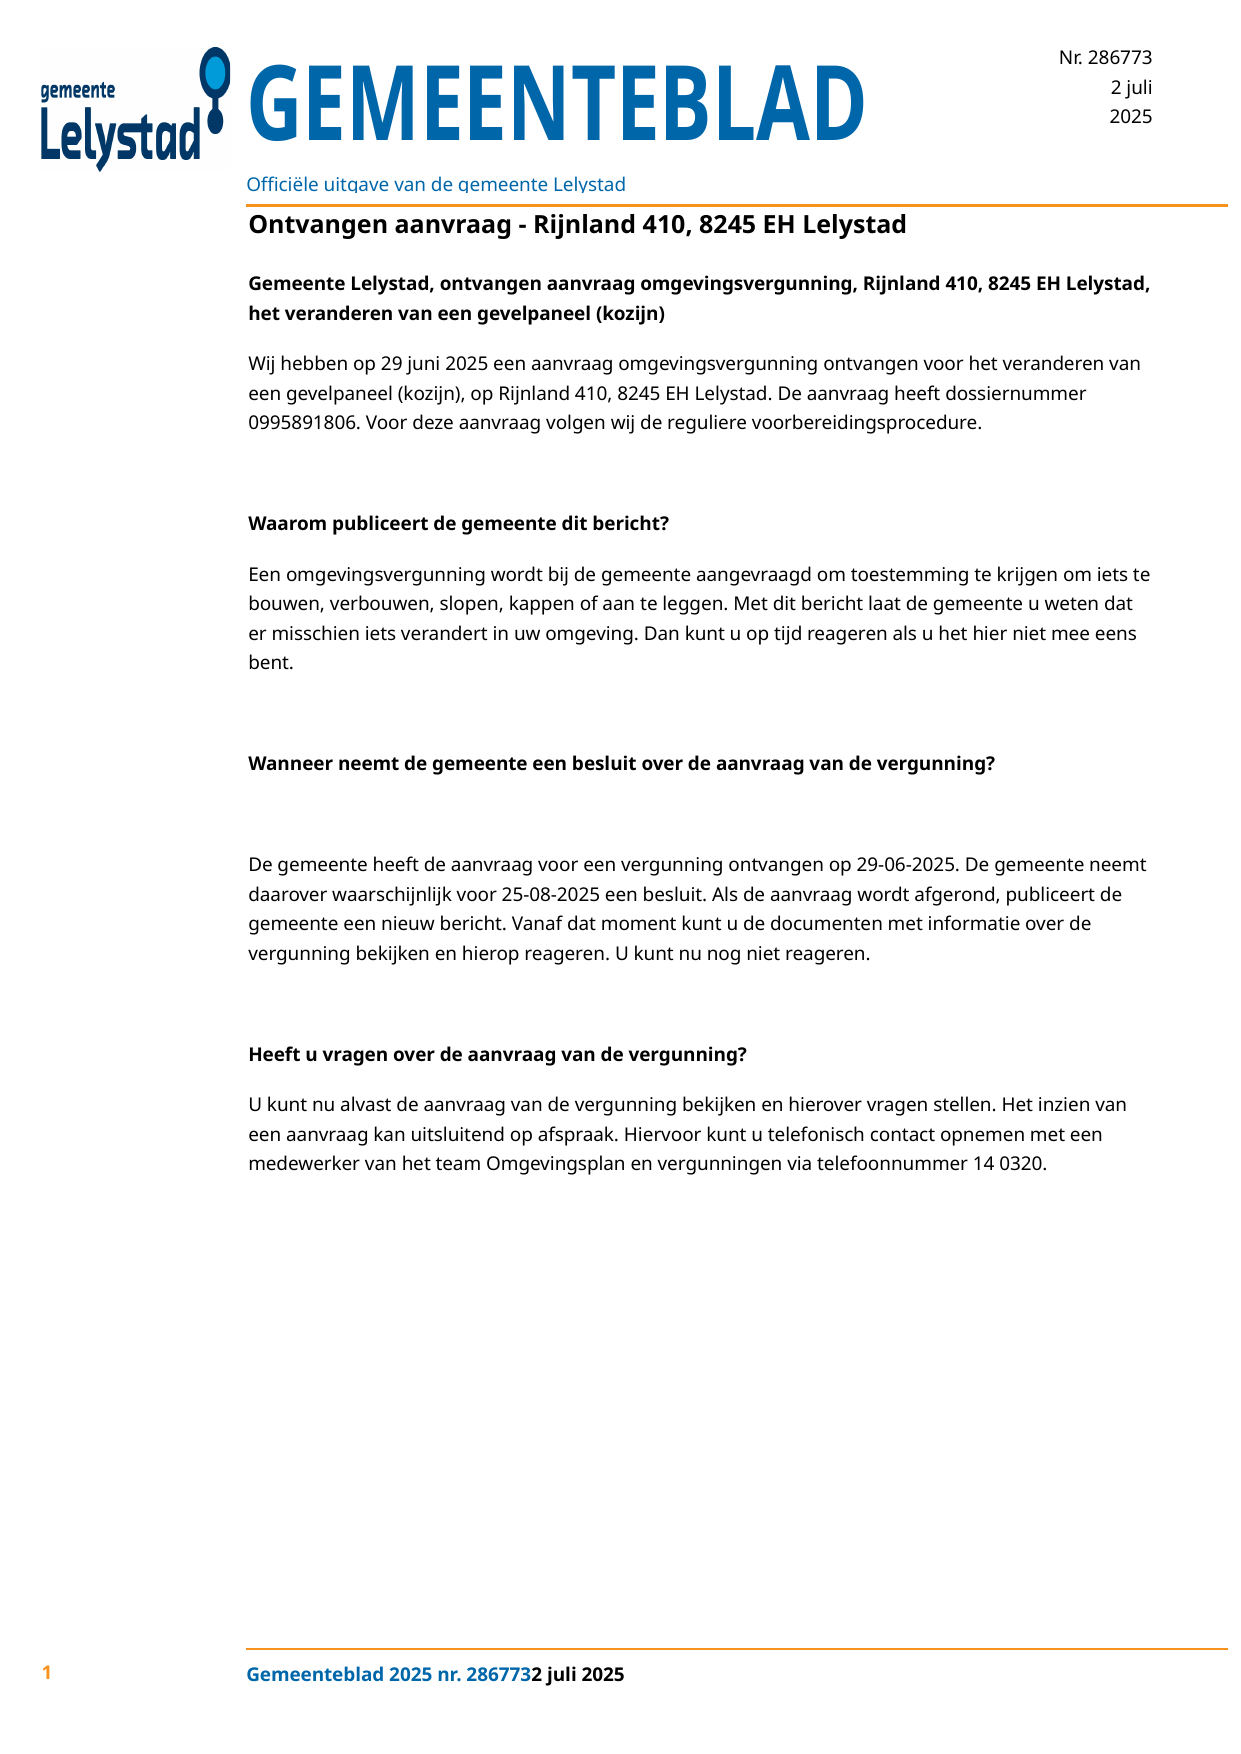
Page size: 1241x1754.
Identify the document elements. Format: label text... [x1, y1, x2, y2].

text Gemeente Lelystad, ontvangen aanvraag omgevingsvergunning, Rijnland 410, 8245 EH Lelystad, het veranderen van een gevelpaneel (kozijn) [248, 270, 1152, 326]
text Wanneer neemt de gemeente een besluit over de aanvraag van de vergunning? [248, 750, 1152, 776]
text Waarom publiceert de gemeente dit bericht? [248, 510, 1152, 536]
text U kunt nu alvast de aanvraag van de vergunning bekijken en hierover vragen stellen. Het inzien van een aanvraag kan uitsluitend op afspraak. Hiervoor kunt u telefonisch contact opnemen met een medewerker van het team Omgevingsplan en vergunningen via telefoonnummer 14 0320. [248, 1091, 1152, 1176]
text Wij hebben op 29 juni 2025 een aanvraag omgevingsvergunning ontvangen voor het veranderen van een gevelpaneel (kozijn), op Rijnland 410, 8245 EH Lelystad. De aanvraag heeft dossiernummer 0995891806. Voor deze aanvraag volgen wij de reguliere voorbereidingsprocedure. [248, 350, 1152, 435]
text Heeft u vragen over de aanvraag van de vergunning? [248, 1041, 1152, 1066]
picture [41, 47, 231, 172]
text Ontvangen aanvraag - Rijnland 410, 8245 EH Lelystad [248, 207, 1152, 241]
text Een omgevingsvergunning wordt bij de gemeente aangevraagd om toestemming te krijgen om iets te bouwen, verbouwen, slopen, kappen of aan te leggen. Met dit bericht laat de gemeente u weten dat er misschien iets verandert in uw omgeving. Dan kunt u op tijd reageren als u het hier niet mee eens bent. [248, 561, 1152, 675]
text De gemeente heeft de aanvraag voor een vergunning ontvangen op 29-06-2025. De gemeente neemt daarover waarschijnlijk voor 25-08-2025 een besluit. Als de aanvraag wordt afgerond, publiceert de gemeente een nieuw bericht. Vanaf dat moment kunt u de documenten met informatie over de vergunning bekijken en hierop reageren. U kunt nu nog niet reageren. [248, 851, 1152, 966]
